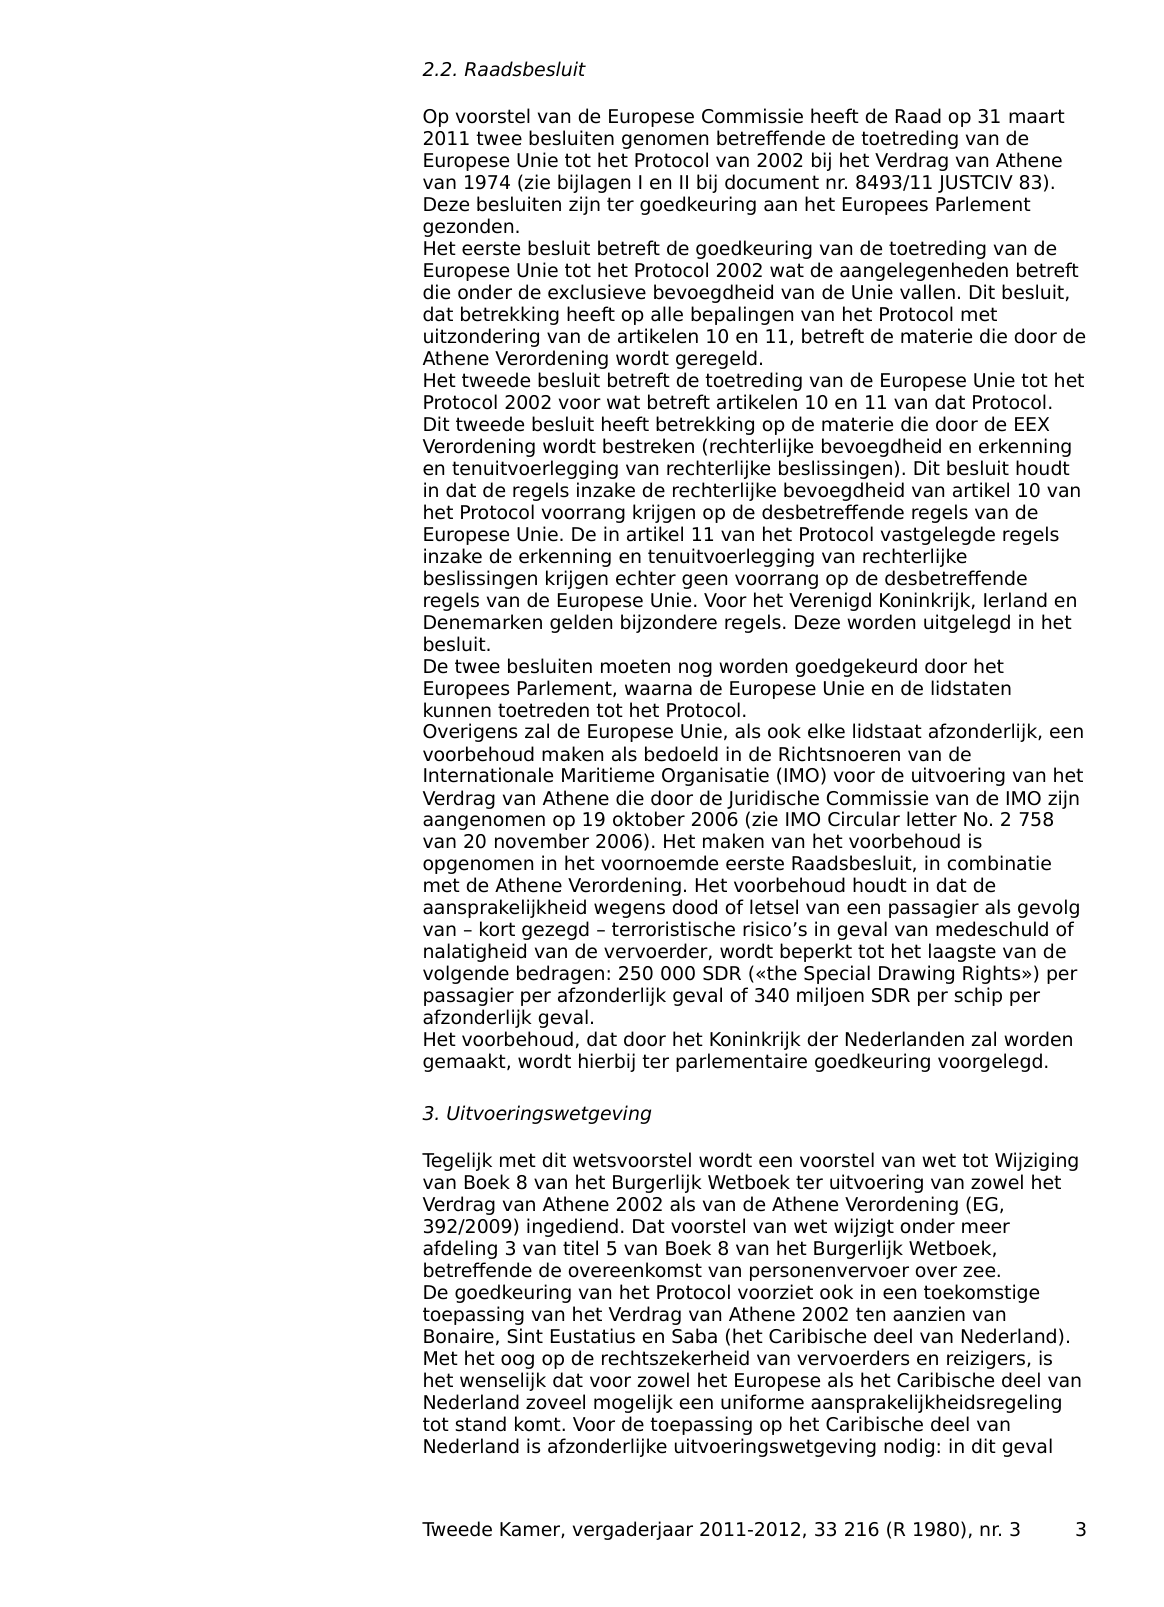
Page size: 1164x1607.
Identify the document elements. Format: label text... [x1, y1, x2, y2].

text Het tweede besluit betreft de toetreding van de Europese Unie tot het Protocol 2002 voor wat betreft artikelen 10 en 11 van dat Protocol. Dit tweede besluit heeft betrekking op de materie die door de EEX Verordening wordt bestreken (rechterlijke bevoegdheid en erkenning en tenuitvoerlegging van rechterlijke beslissingen). Dit besluit houdt in dat de regels inzake de rechterlijke bevoegdheid van artikel 10 van het Protocol voorrang krijgen op de desbetreffende regels van de Europese Unie. De in artikel 11 van het Protocol vastgelegde regels inzake de erkenning en tenuitvoerlegging van rechterlijke beslissingen krijgen echter geen voorrang op de desbetreffende regels van de Europese Unie. Voor het Verenigd Koninkrijk, Ierland en Denemarken gelden bijzondere regels. Deze worden uitgelegd in het besluit. [422, 370, 1087, 656]
text Het voorbehoud, dat door het Koninkrijk der Nederlanden zal worden gemaakt, wordt hierbij ter parlementaire goedkeuring voorgelegd. [422, 1029, 1087, 1073]
text Tegelijk met dit wetsvoorstel wordt een voorstel van wet tot Wijziging van Boek 8 van het Burgerlijk Wetboek ter uitvoering van zowel het Verdrag van Athene 2002 als van de Athene Verordening (EG, 392/2009) ingediend. Dat voorstel van wet wijzigt onder meer afdeling 3 van titel 5 van Boek 8 van het Burgerlijk Wetboek, betreffende de overeenkomst van personenvervoer over zee. [422, 1150, 1087, 1282]
subtitle 3. Uitvoeringswetgeving [422, 1103, 1087, 1125]
subtitle 2.2. Raadsbesluit [422, 59, 1087, 81]
text Overigens zal de Europese Unie, als ook elke lidstaat afzonderlijk, een voorbehoud maken als bedoeld in de Richtsnoeren van de Internationale Maritieme Organisatie (IMO) voor de uitvoering van het Verdrag van Athene die door de Juridische Commissie van de IMO zijn aangenomen op 19 oktober 2006 (zie IMO Circular letter No. 2 758 van 20 november 2006). Het maken van het voorbehoud is opgenomen in het voornoemde eerste Raadsbesluit, in combinatie met de Athene Verordening. Het voorbehoud houdt in dat de aansprakelijkheid wegens dood of letsel van een passagier als gevolg van – kort gezegd – terroristische risico’s in geval van medeschuld of nalatigheid van de vervoerder, wordt beperkt tot het laagste van de volgende bedragen: 250 000 SDR («the Special Drawing Rights») per passagier per afzonderlijk geval of 340 miljoen SDR per schip per afzonderlijk geval. [422, 721, 1087, 1029]
text Het eerste besluit betreft de goedkeuring van de toetreding van de Europese Unie tot het Protocol 2002 wat de aangelegenheden betreft die onder de exclusieve bevoegdheid van de Unie vallen. Dit besluit, dat betrekking heeft op alle bepalingen van het Protocol met uitzondering van de artikelen 10 en 11, betreft de materie die door de Athene Verordening wordt geregeld. [422, 238, 1087, 370]
text Op voorstel van de Europese Commissie heeft de Raad op 31 maart 2011 twee besluiten genomen betreffende de toetreding van de Europese Unie tot het Protocol van 2002 bij het Verdrag van Athene van 1974 (zie bijlagen I en II bij document nr. 8493/11 JUSTCIV 83). Deze besluiten zijn ter goedkeuring aan het Europees Parlement gezonden. [422, 106, 1087, 238]
text De goedkeuring van het Protocol voorziet ook in een toekomstige toepassing van het Verdrag van Athene 2002 ten aanzien van Bonaire, Sint Eustatius en Saba (het Caribische deel van Nederland). Met het oog op de rechtszekerheid van vervoerders en reizigers, is het wenselijk dat voor zowel het Europese als het Caribische deel van Nederland zoveel mogelijk een uniforme aansprakelijkheidsregeling tot stand komt. Voor de toepassing op het Caribische deel van Nederland is afzonderlijke uitvoeringswetgeving nodig: in dit geval [422, 1282, 1087, 1458]
text De twee besluiten moeten nog worden goedgekeurd door het Europees Parlement, waarna de Europese Unie en de lidstaten kunnen toetreden tot het Protocol. [422, 656, 1087, 721]
